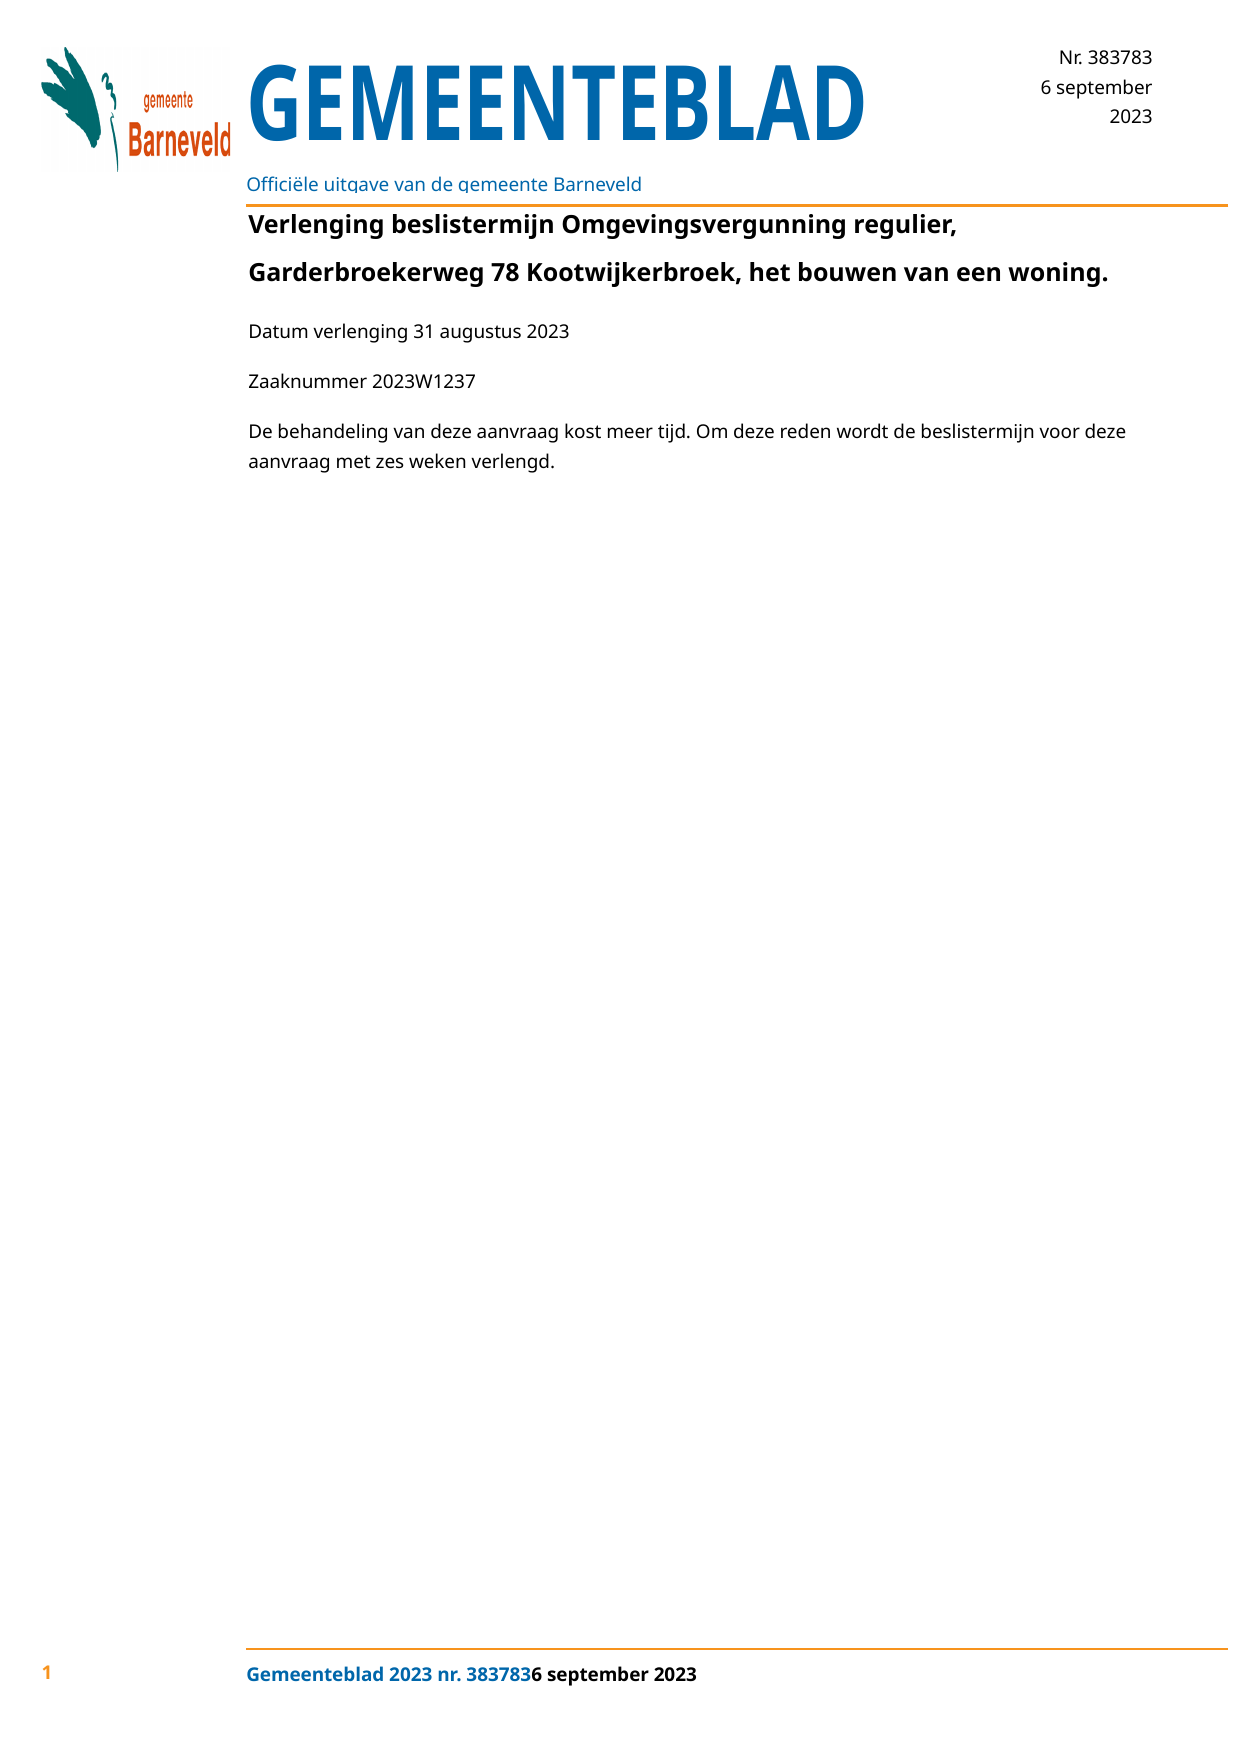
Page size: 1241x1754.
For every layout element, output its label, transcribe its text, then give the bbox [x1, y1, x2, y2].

text Zaaknummer 2023W1237 [248, 368, 1152, 394]
text Datum verlenging 31 augustus 2023 [248, 318, 1152, 344]
text De behandeling van deze aanvraag kost meer tijd. Om deze reden wordt de beslistermijn voor deze aanvraag met zes weken verlengd. [248, 419, 1152, 474]
text Verlenging beslistermijn Omgevingsvergunning regulier, Garderbroekerweg 78 Kootwijkerbroek, het bouwen van een woning. [248, 207, 1152, 288]
picture [41, 47, 231, 172]
